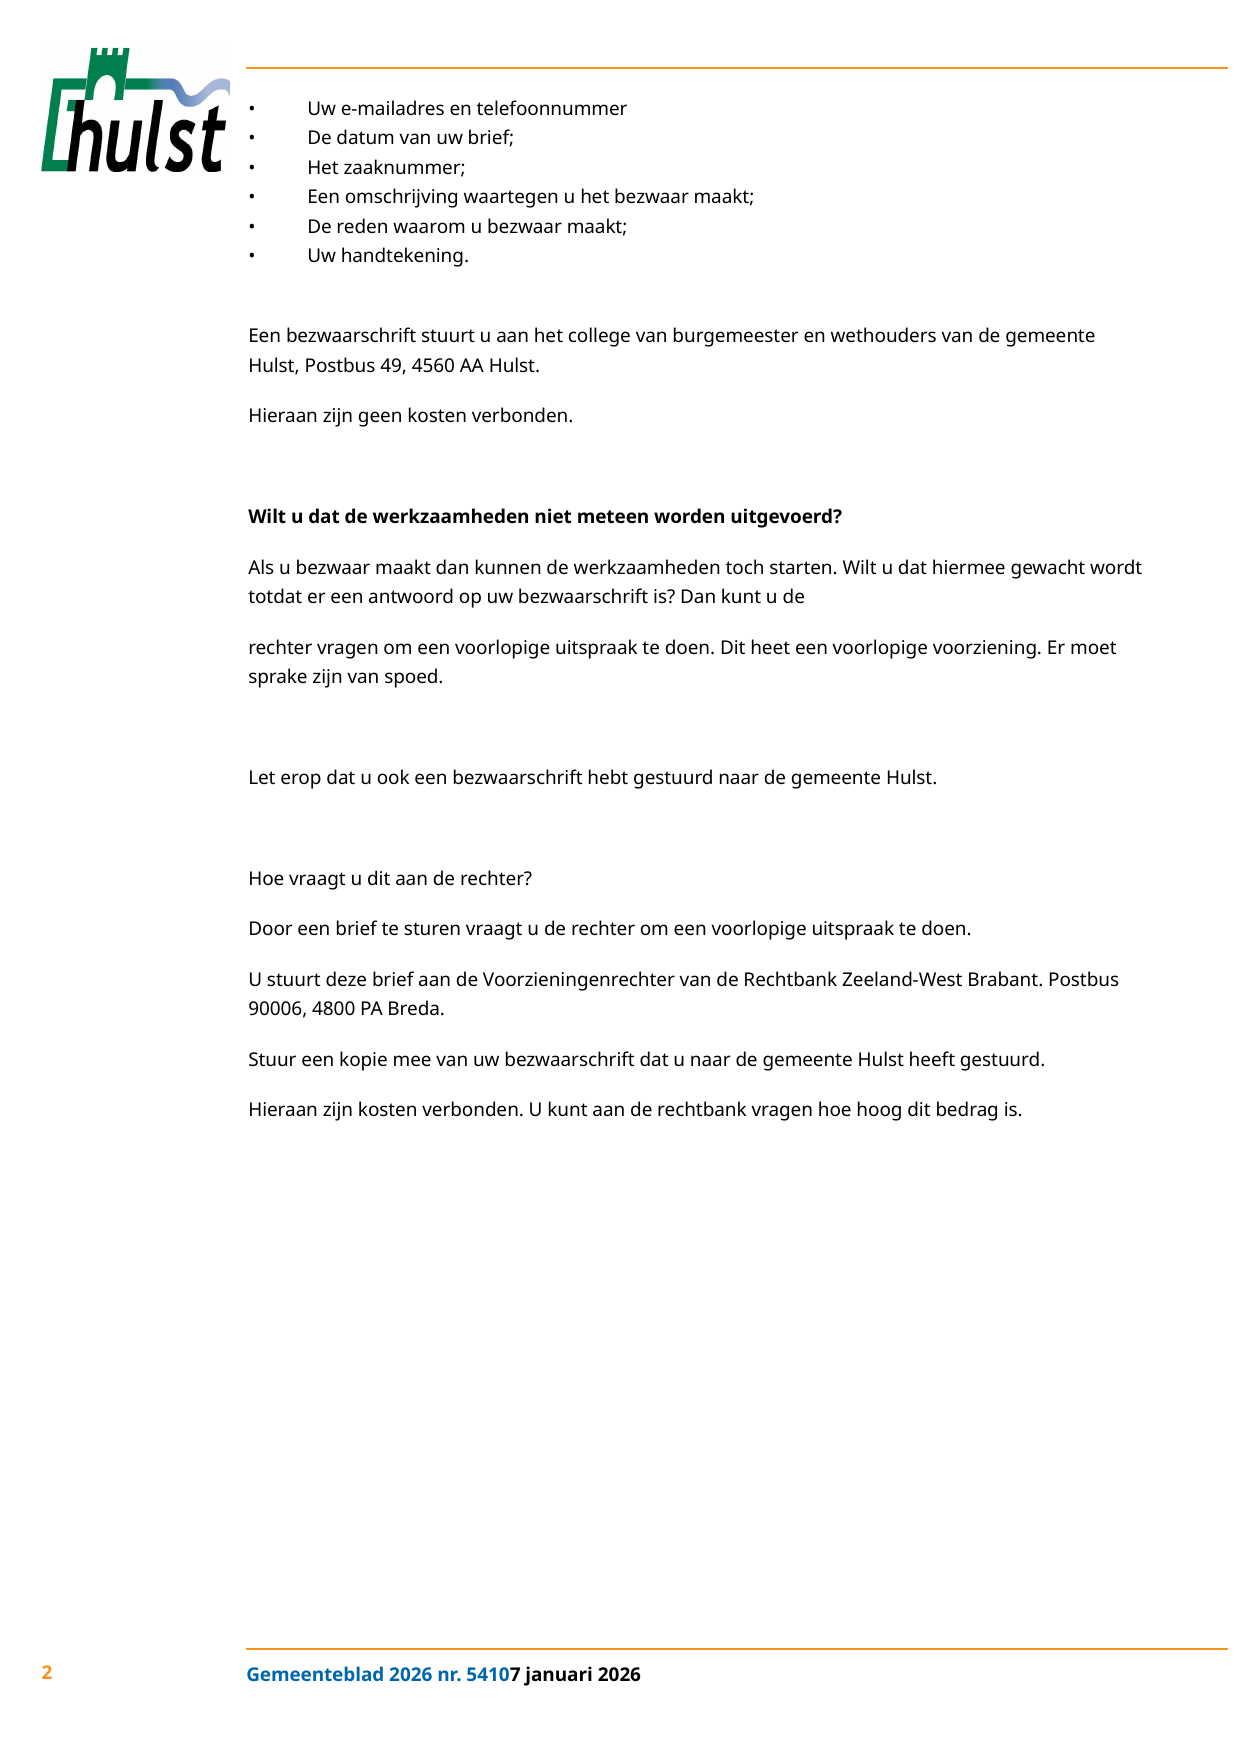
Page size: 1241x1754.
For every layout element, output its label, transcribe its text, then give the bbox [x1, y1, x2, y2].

text U stuurt deze brief aan de Voorzieningenrechter van de Rechtbank Zeeland-West Brabant. Postbus 90006, 4800 PA Breda. [248, 966, 1152, 1021]
text Door een brief te sturen vraagt u de rechter om een voorlopige uitspraak te doen. [248, 916, 1152, 941]
list De datum van uw brief; [248, 124, 1152, 150]
list De reden waarom u bezwaar maakt; [248, 213, 1152, 239]
text Hieraan zijn kosten verbonden. U kunt aan de rechtbank vragen hoe hoog dit bedrag is. [248, 1096, 1152, 1122]
text Hoe vraagt u dit aan de rechter? [248, 865, 1152, 891]
text Een bezwaarschrift stuurt u aan het college van burgemeester en wethouders van de gemeente Hulst, Postbus 49, 4560 AA Hulst. [248, 323, 1152, 378]
list Uw e-mailadres en telefoonnummer [248, 95, 1152, 121]
list Het zaaknummer; [248, 154, 1152, 180]
list Een omschrijving waartegen u het bezwaar maakt; [248, 183, 1152, 209]
text Hieraan zijn geen kosten verbonden. [248, 403, 1152, 428]
text rechter vragen om een voorlopige uitspraak te doen. Dit heet een voorlopige voorziening. Er moet sprake zijn van spoed. [248, 634, 1152, 689]
picture [41, 47, 231, 172]
text Wilt u dat de werkzaamheden niet meteen worden uitgevoerd? [248, 503, 1152, 529]
text Let erop dat u ook een bezwaarschrift hebt gestuurd naar de gemeente Hulst. [248, 764, 1152, 790]
text Stuur een kopie mee van uw bezwaarschrift dat u naar de gemeente Hulst heeft gestuurd. [248, 1046, 1152, 1072]
list Uw handtekening. [248, 243, 1152, 268]
text Als u bezwaar maakt dan kunnen de werkzaamheden toch starten. Wilt u dat hiermee gewacht wordt totdat er een antwoord op uw bezwaarschrift is? Dan kunt u de [248, 554, 1152, 609]
